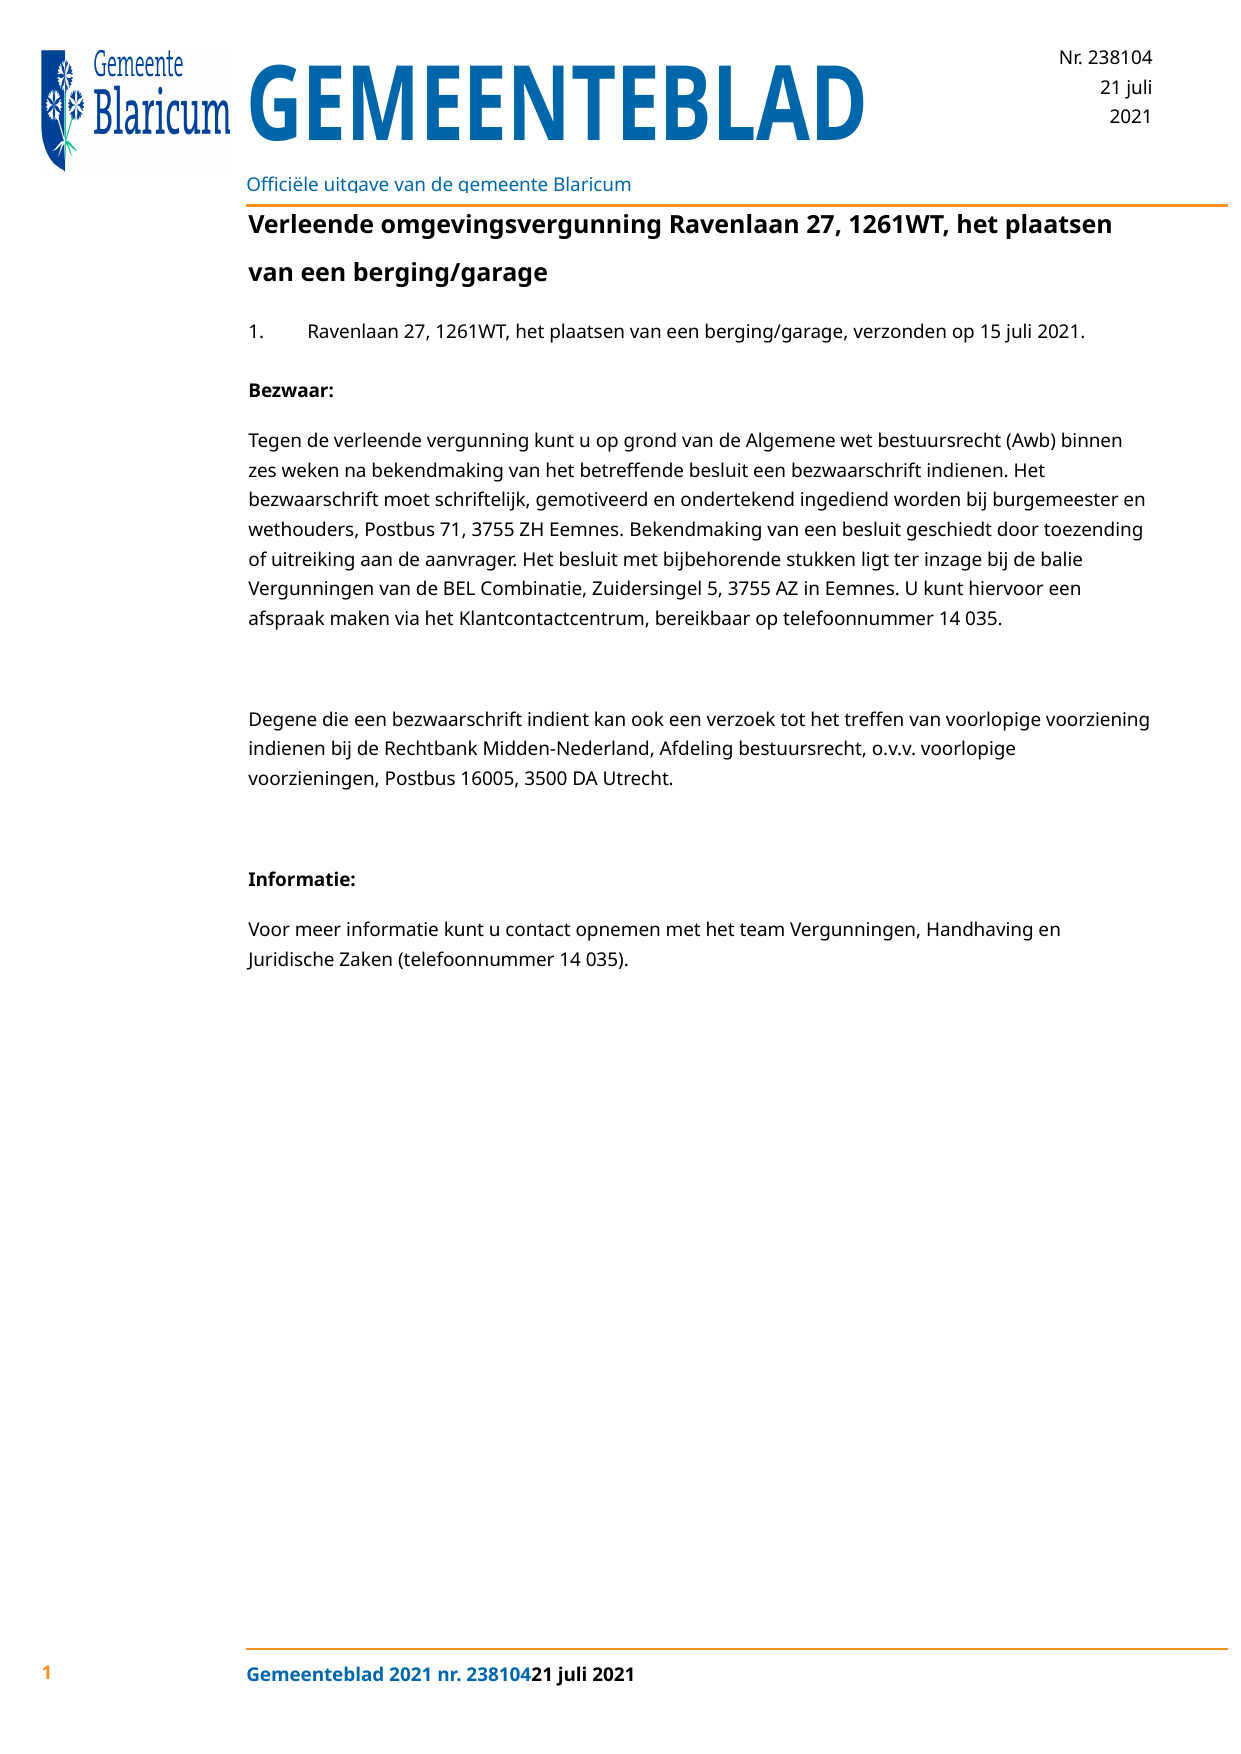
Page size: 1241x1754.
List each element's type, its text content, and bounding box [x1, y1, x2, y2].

list Ravenlaan 27, 1261WT, het plaatsen van een berging/garage, verzonden op 15 juli 2021. [248, 318, 1152, 344]
text Verleende omgevingsvergunning Ravenlaan 27, 1261WT, het plaatsen van een berging/garage [248, 207, 1152, 288]
text Bezwaar: [248, 377, 1152, 403]
picture [41, 47, 231, 172]
text Tegen de verleende vergunning kunt u op grond van de Algemene wet bestuursrecht (Awb) binnen zes weken na bekendmaking van het betreffende besluit een bezwaarschrift indienen. Het bezwaarschrift moet schriftelijk, gemotiveerd en ondertekend ingediend worden bij burgemeester en wethouders, Postbus 71, 3755 ZH Eemnes. Bekendmaking van een besluit geschiedt door toezending of uitreiking aan de aanvrager. Het besluit met bijbehorende stukken ligt ter inzage bij de balie Vergunningen van de BEL Combinatie, Zuidersingel 5, 3755 AZ in Eemnes. U kunt hiervoor een afspraak maken via het Klantcontactcentrum, bereikbaar op telefoonnummer 14 035. [248, 427, 1152, 631]
text Degene die een bezwaarschrift indient kan ook een verzoek tot het treffen van voorlopige voorziening indienen bij de Rechtbank Midden-Nederland, Afdeling bestuursrecht, o.v.v. voorlopige voorzieningen, Postbus 16005, 3500 DA Utrecht. [248, 706, 1152, 791]
text Voor meer informatie kunt u contact opnemen met het team Vergunningen, Handhaving en Juridische Zaken (telefoonnummer 14 035). [248, 916, 1152, 972]
text Informatie: [248, 866, 1152, 892]
